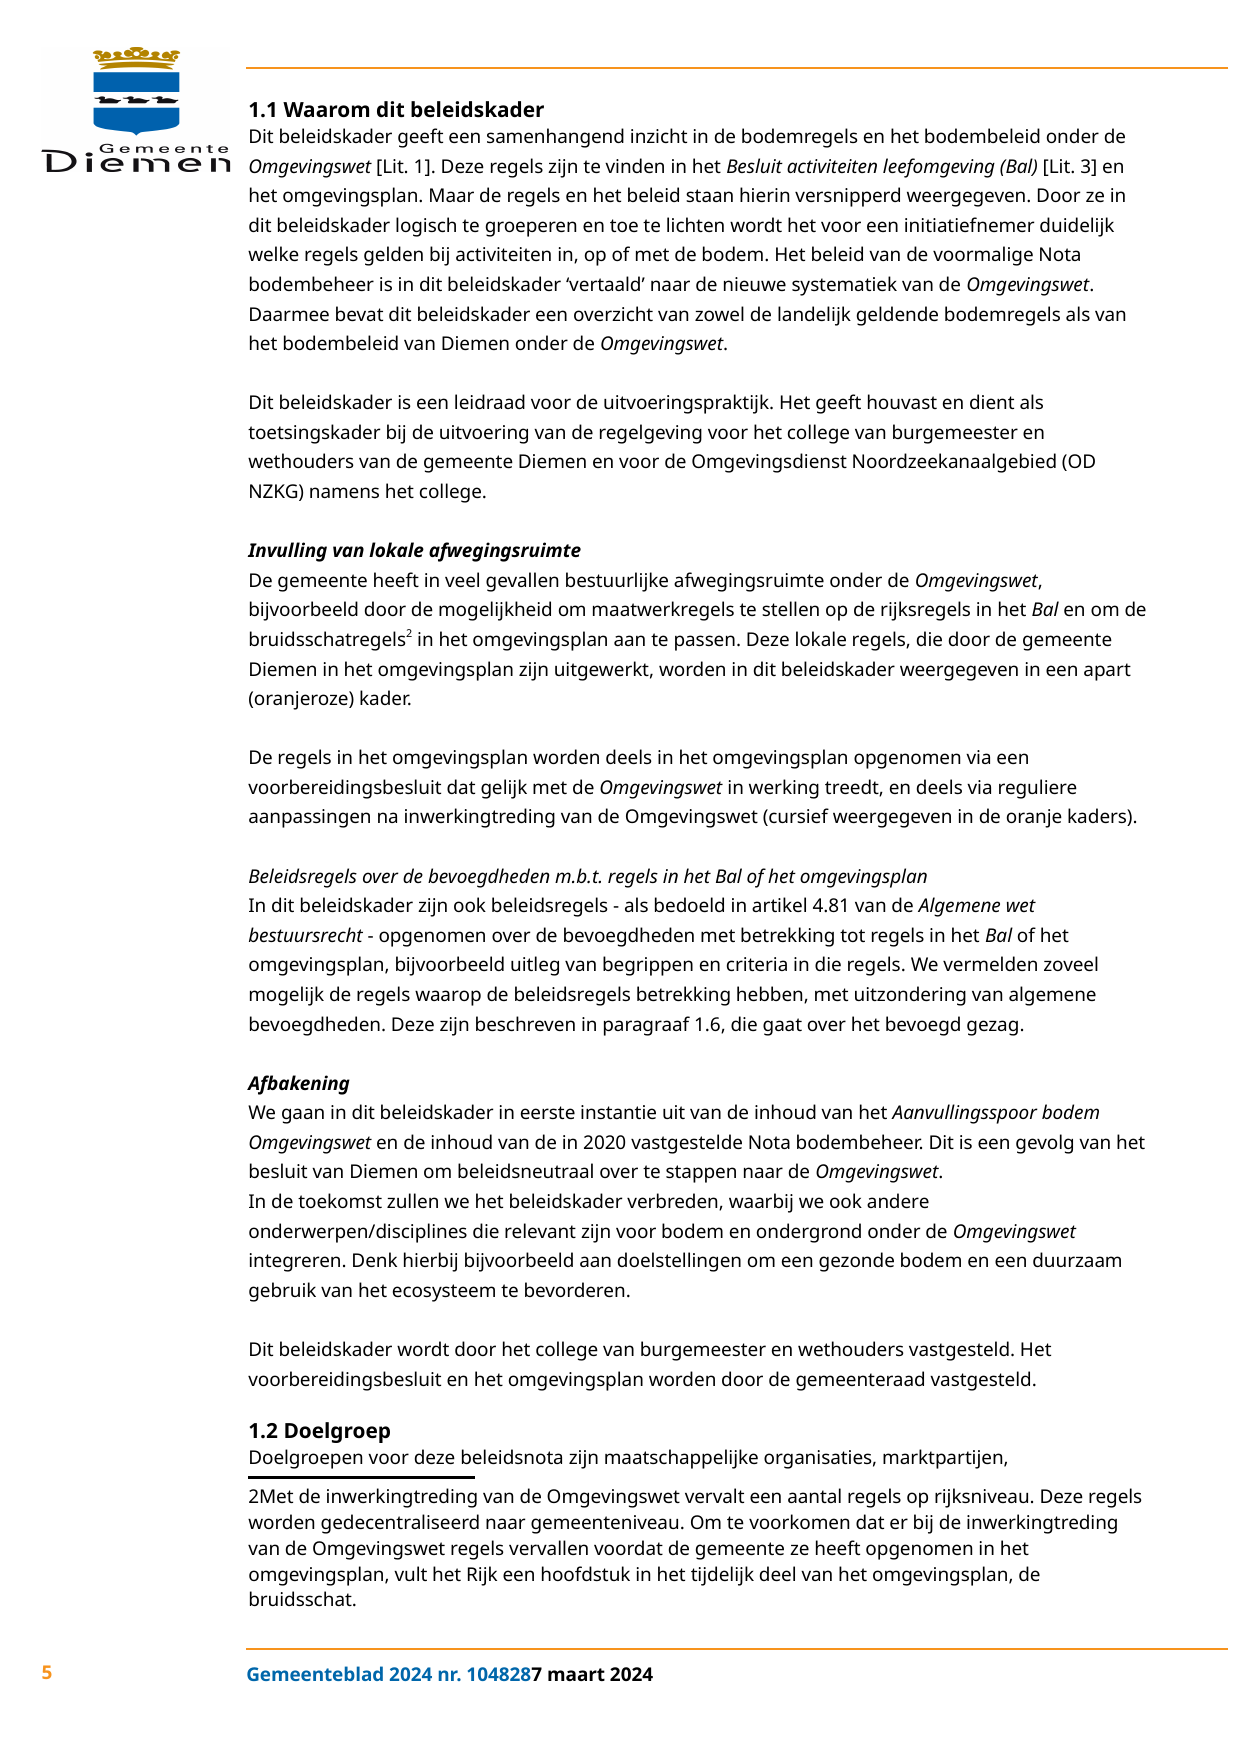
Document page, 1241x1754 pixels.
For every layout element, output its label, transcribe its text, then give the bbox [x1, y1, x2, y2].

text Doelgroepen voor deze beleidsnota zijn maatschappelijke organisaties, marktpartijen, [248, 1444, 1152, 1470]
text 1.2 Doelgroep [248, 1416, 1152, 1444]
text Dit beleidskader is een leidraad voor de uitvoeringspraktijk. Het geeft houvast en dient als toetsingskader bij de uitvoering van de regelgeving voor het college van burgemeester en wethouders van de gemeente Diemen en voor de Omgevingsdienst Noordzeekanaalgebied (OD NZKG) namens het college. [248, 389, 1152, 504]
text In de toekomst zullen we het beleidskader verbreden, waarbij we ook andere onderwerpen/disciplines die relevant zijn voor bodem en ondergrond onder de Omgevingswet integreren. Denk hierbij bijvoorbeeld aan doelstellingen om een gezonde bodem en een duurzaam gebruik van het ecosysteem te bevorderen. [248, 1188, 1152, 1303]
text Invulling van lokale afwegingsruimte [248, 537, 1152, 563]
text Afbakening [248, 1070, 1152, 1096]
text Dit beleidskader wordt door het college van burgemeester en wethouders vastgesteld. Het voorbereidingsbesluit en het omgevingsplan worden door de gemeenteraad vastgesteld. [248, 1336, 1152, 1391]
picture [41, 47, 231, 172]
text Dit beleidskader geeft een samenhangend inzicht in de bodemregels en het bodembeleid onder de Omgevingswet [Lit. 1]. Deze regels zijn te vinden in het Besluit activiteiten leefomgeving (Bal) [Lit. 3] en het omgevingsplan. Maar de regels en het beleid staan hierin versnipperd weergegeven. Door ze in dit beleidskader logisch te groeperen en toe te lichten wordt het voor een initiatiefnemer duidelijk welke regels gelden bij activiteiten in, op of met de bodem. Het beleid van de voormalige Nota bodembeheer is in dit beleidskader ‘vertaald’ naar de nieuwe systematiek van de Omgevingswet. Daarmee bevat dit beleidskader een overzicht van zowel de landelijk geldende bodemregels als van het bodembeleid van Diemen onder de Omgevingswet. [248, 123, 1152, 356]
text De gemeente heeft in veel gevallen bestuurlijke afwegingsruimte onder de Omgevingswet, bijvoorbeeld door de mogelijkheid om maatwerkregels te stellen op de rijksregels in het Bal en om de bruidsschatregels in het omgevingsplan aan te passen. Deze lokale regels, die door de gemeente Diemen in het omgevingsplan zijn uitgewerkt, worden in dit beleidskader weergegeven in een apart (oranjeroze) kader. [248, 567, 1152, 711]
text De regels in het omgevingsplan worden deels in het omgevingsplan opgenomen via een voorbereidingsbesluit dat gelijk met de Omgevingswet in werking treedt, en deels via reguliere aanpassingen na inwerkingtreding van de Omgevingswet (cursief weergegeven in de oranje kaders). [248, 744, 1152, 829]
text Beleidsregels over de bevoegdheden m.b.t. regels in het Bal of het omgevingsplan [248, 863, 1152, 888]
text Met de inwerkingtreding van de Omgevingswet vervalt een aantal regels op rijksniveau. Deze regels worden gedecentraliseerd naar gemeenteniveau. Om te voorkomen dat er bij de inwerkingtreding van de Omgevingswet regels vervallen voordat de gemeente ze heeft opgenomen in het omgevingsplan, vult het Rijk een hoofdstuk in het tijdelijk deel van het omgevingsplan, de bruidsschat. [248, 1483, 1152, 1612]
text In dit beleidskader zijn ook beleidsregels - als bedoeld in artikel 4.81 van de Algemene wet bestuursrecht - opgenomen over de bevoegdheden met betrekking tot regels in het Bal of het omgevingsplan, bijvoorbeeld uitleg van begrippen en criteria in die regels. We vermelden zoveel mogelijk de regels waarop de beleidsregels betrekking hebben, met uitzondering van algemene bevoegdheden. Deze zijn beschreven in paragraaf 1.6, die gaat over het bevoegd gezag. [248, 892, 1152, 1036]
text We gaan in dit beleidskader in eerste instantie uit van de inhoud van het Aanvullingsspoor bodem Omgevingswet en de inhoud van de in 2020 vastgestelde Nota bodembeheer. Dit is een gevolg van het besluit van Diemen om beleidsneutraal over te stappen naar de Omgevingswet. [248, 1099, 1152, 1184]
text 1.1 Waarom dit beleidskader [248, 95, 1152, 123]
